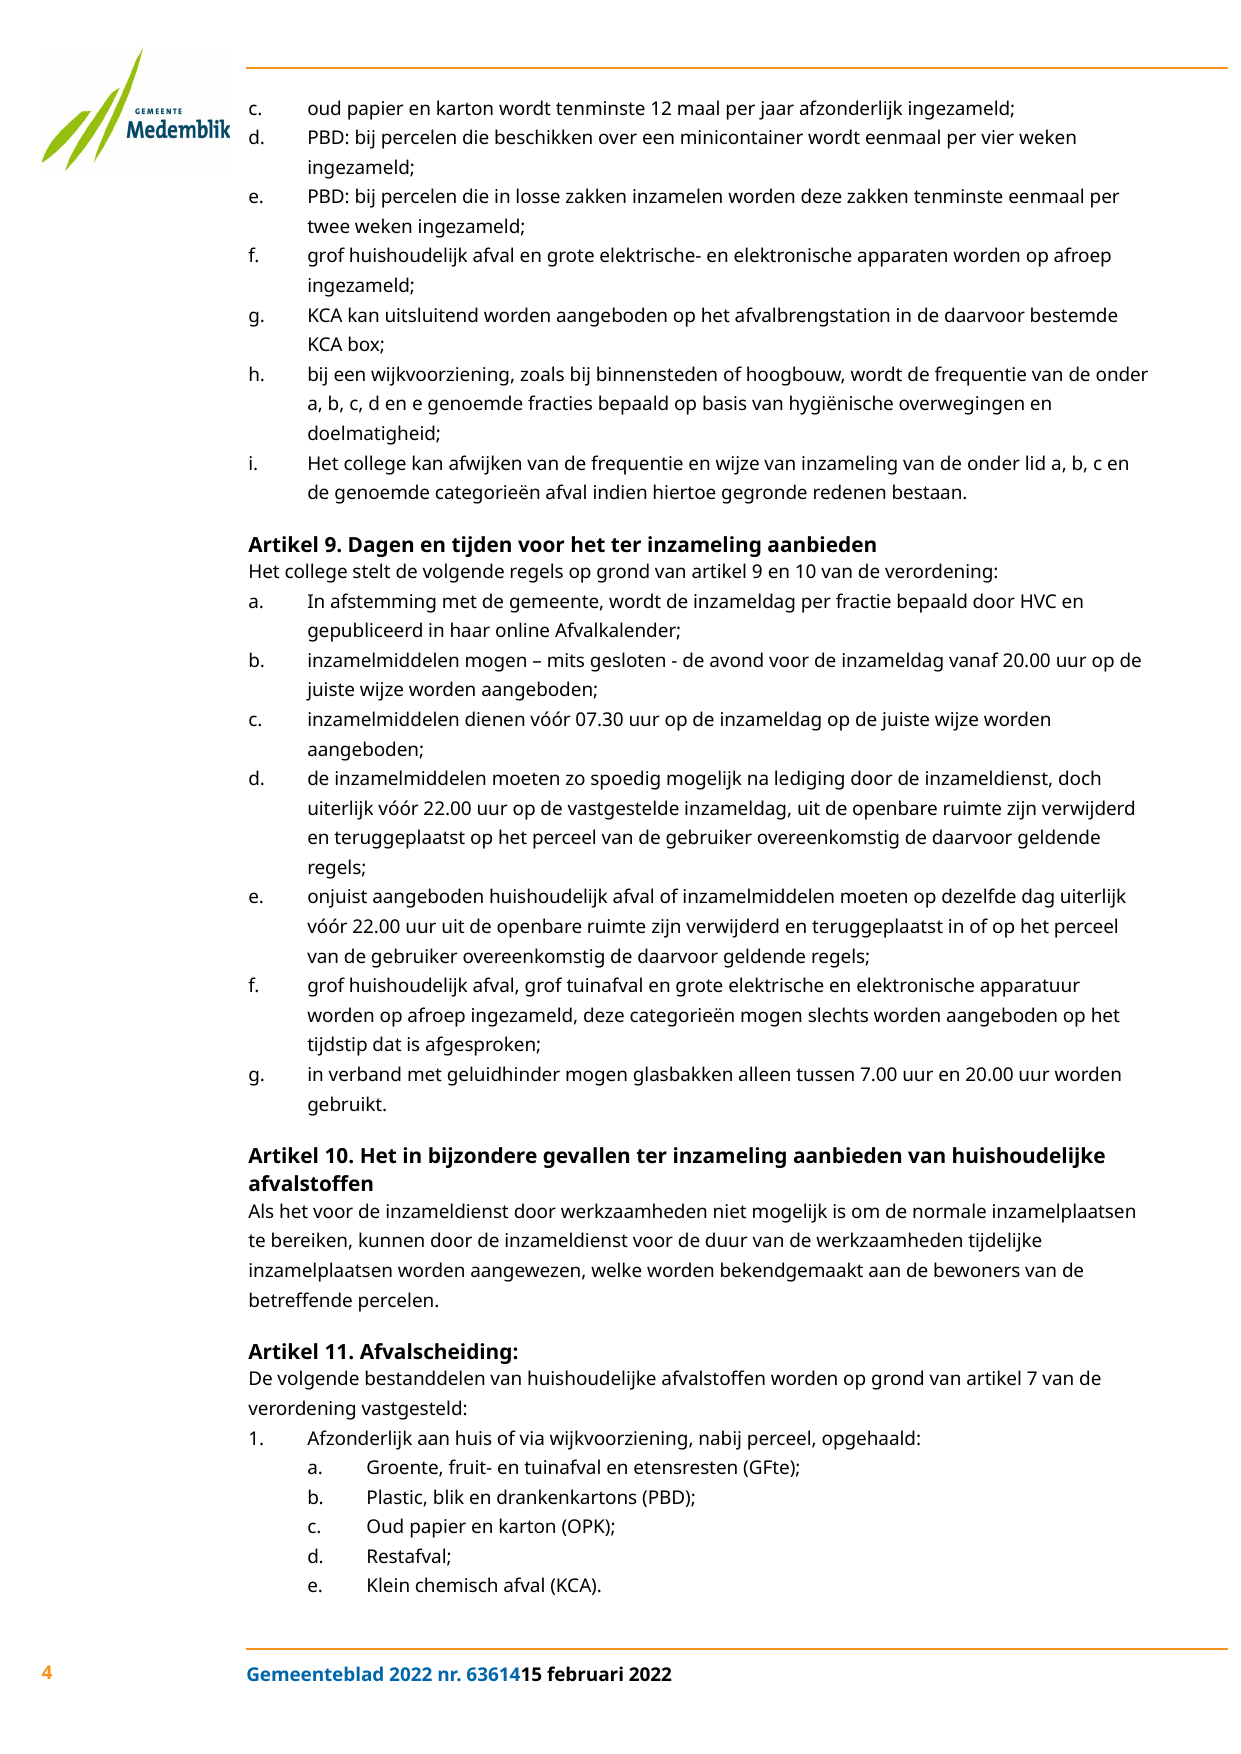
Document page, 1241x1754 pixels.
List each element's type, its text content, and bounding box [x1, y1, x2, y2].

list PBD: bij percelen die in losse zakken inzamelen worden deze zakken tenminste eenmaal per twee weken ingezameld; [248, 183, 1152, 239]
text Artikel 10. Het in bijzondere gevallen ter inzameling aanbieden van huishoudelijke afvalstoffen [248, 1141, 1152, 1198]
list onjuist aangeboden huishoudelijk afval of inzamelmiddelen moeten op dezelfde dag uiterlijk vóór 22.00 uur uit de openbare ruimte zijn verwijderd en teruggeplaatst in of op het perceel van de gebruiker overeenkomstig de daarvoor geldende regels; [248, 884, 1152, 968]
list grof huishoudelijk afval, grof tuinafval en grote elektrische en elektronische apparatuur worden op afroep ingezameld, deze categorieën mogen slechts worden aangeboden op het tijdstip dat is afgesproken; [248, 972, 1152, 1057]
list Klein chemisch afval (KCA). [307, 1573, 1152, 1598]
list Groente, fruit- en tuinafval en etensresten (GFte); [307, 1454, 1152, 1480]
picture [41, 47, 231, 172]
list bij een wijkvoorziening, zoals bij binnensteden of hoogbouw, wordt de frequentie van de onder a, b, c, d en e genoemde fracties bepaald op basis van hygiënische overwegingen en doelmatigheid; [248, 361, 1152, 446]
list in verband met geluidhinder mogen glasbakken alleen tussen 7.00 uur en 20.00 uur worden gebruikt. [248, 1061, 1152, 1116]
list grof huishoudelijk afval en grote elektrische- en elektronische apparaten worden op afroep ingezameld; [248, 243, 1152, 298]
list KCA kan uitsluitend worden aangeboden op het afvalbrengstation in de daarvoor bestemde KCA box; [248, 302, 1152, 357]
list Plastic, blik en drankenkartons (PBD); [307, 1484, 1152, 1510]
list inzamelmiddelen mogen – mits gesloten - de avond voor de inzameldag vanaf 20.00 uur op de juiste wijze worden aangeboden; [248, 647, 1152, 702]
list Oud papier en karton (OPK); [307, 1513, 1152, 1539]
list Afzonderlijk aan huis of via wijkvoorziening, nabij perceel, opgehaald: [248, 1425, 1152, 1451]
text De volgende bestanddelen van huishoudelijke afvalstoffen worden op grond van artikel 7 van de verordening vastgesteld: [248, 1366, 1152, 1421]
list de inzamelmiddelen moeten zo spoedig mogelijk na lediging door de inzameldienst, doch uiterlijk vóór 22.00 uur op de vastgestelde inzameldag, uit de openbare ruimte zijn verwijderd en teruggeplaatst op het perceel van de gebruiker overeenkomstig de daarvoor geldende regels; [248, 765, 1152, 880]
list In afstemming met de gemeente, wordt de inzameldag per fractie bepaald door HVC en gepubliceerd in haar online Afvalkalender; [248, 588, 1152, 643]
text Artikel 9. Dagen en tijden voor het ter inzameling aanbieden [248, 530, 1152, 558]
text Het college stelt de volgende regels op grond van artikel 9 en 10 van de verordening: [248, 558, 1152, 584]
list Restafval; [307, 1543, 1152, 1569]
text Artikel 11. Afvalscheiding: [248, 1337, 1152, 1366]
list Het college kan afwijken van de frequentie en wijze van inzameling van de onder lid a, b, c en de genoemde categorieën afval indien hiertoe gegronde redenen bestaan. [248, 450, 1152, 505]
list PBD: bij percelen die beschikken over een minicontainer wordt eenmaal per vier weken ingezameld; [248, 124, 1152, 180]
text Als het voor de inzameldienst door werkzaamheden niet mogelijk is om de normale inzamelplaatsen te bereiken, kunnen door de inzameldienst voor de duur van de werkzaamheden tijdelijke inzamelplaatsen worden aangewezen, welke worden bekendgemaakt aan de bewoners van de betreffende percelen. [248, 1198, 1152, 1312]
list oud papier en karton wordt tenminste 12 maal per jaar afzonderlijk ingezameld; [248, 95, 1152, 121]
list inzamelmiddelen dienen vóór 07.30 uur op de inzameldag op de juiste wijze worden aangeboden; [248, 706, 1152, 761]
